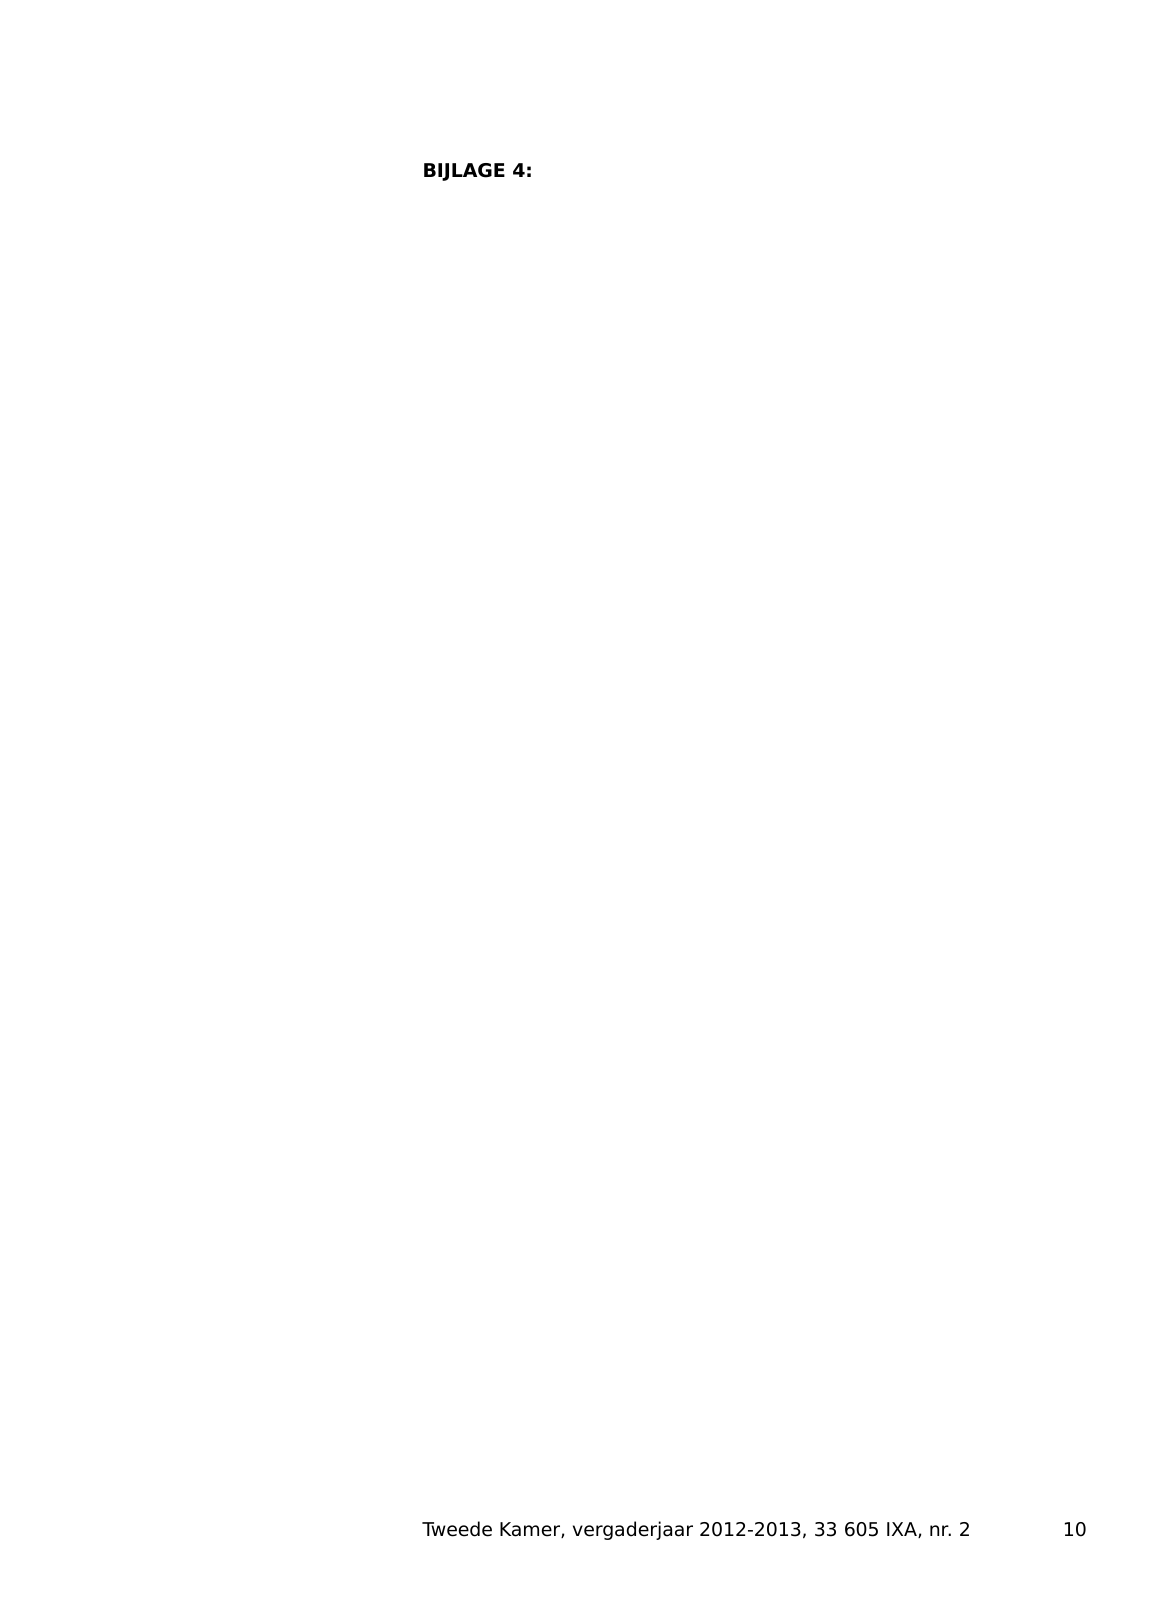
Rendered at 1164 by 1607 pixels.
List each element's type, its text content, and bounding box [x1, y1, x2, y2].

subtitle BIJLAGE 4: [422, 160, 1087, 182]
